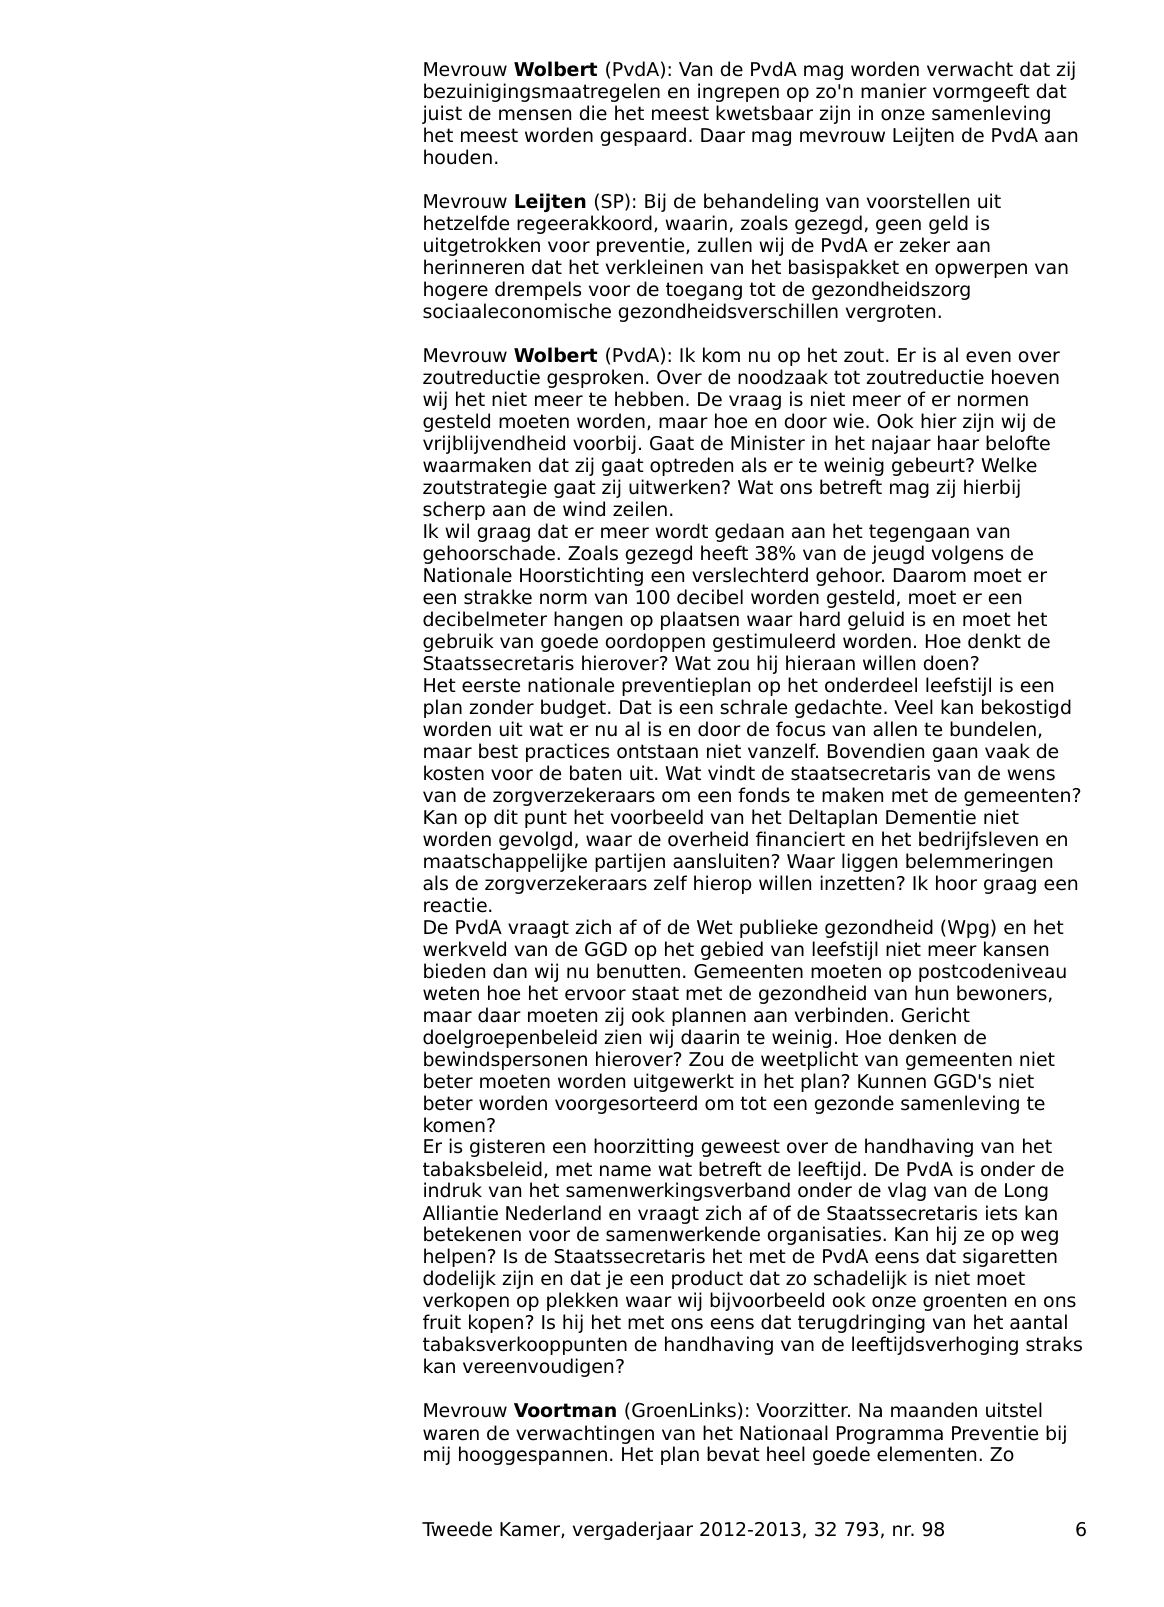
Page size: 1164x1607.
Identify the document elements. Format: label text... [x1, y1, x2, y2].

text Ik wil graag dat er meer wordt gedaan aan het tegengaan van gehoorschade. Zoals gezegd heeft 38% van de jeugd volgens de Nationale Hoorstichting een verslechterd gehoor. Daarom moet er een strakke norm van 100 decibel worden gesteld, moet er een decibelmeter hangen op plaatsen waar hard geluid is en moet het gebruik van goede oordoppen gestimuleerd worden. Hoe denkt de Staatssecretaris hierover? Wat zou hij hieraan willen doen? [422, 521, 1087, 675]
text Er is gisteren een hoorzitting geweest over de handhaving van het tabaksbeleid, met name wat betreft de leeftijd. De PvdA is onder de indruk van het samenwerkingsverband onder de vlag van de Long Alliantie Nederland en vraagt zich af of de Staatssecretaris iets kan betekenen voor de samenwerkende organisaties. Kan hij ze op weg helpen? Is de Staatssecretaris het met de PvdA eens dat sigaretten dodelijk zijn en dat je een product dat zo schadelijk is niet moet verkopen op plekken waar wij bijvoorbeeld ook onze groenten en ons fruit kopen? Is hij het met ons eens dat terugdringing van het aantal tabaksverkooppunten de handhaving van de leeftijdsverhoging straks kan vereenvoudigen? [422, 1136, 1087, 1378]
text De PvdA vraagt zich af of de Wet publieke gezondheid (Wpg) en het werkveld van de GGD op het gebied van leefstijl niet meer kansen bieden dan wij nu benutten. Gemeenten moeten op postcodeniveau weten hoe het ervoor staat met de gezondheid van hun bewoners, maar daar moeten zij ook plannen aan verbinden. Gericht doelgroepenbeleid zien wij daarin te weinig. Hoe denken de bewindspersonen hierover? Zou de weetplicht van gemeenten niet beter moeten worden uitgewerkt in het plan? Kunnen GGD's niet beter worden voorgesorteerd om tot een gezonde samenleving te komen? [422, 917, 1087, 1136]
text Mevrouw Voortman (GroenLinks): Voorzitter. Na maanden uitstel waren de verwachtingen van het Nationaal Programma Preventie bij mij hooggespannen. Het plan bevat heel goede elementen. Zo [422, 1400, 1087, 1466]
text Mevrouw Wolbert (PvdA): Van de PvdA mag worden verwacht dat zij bezuinigingsmaatregelen en ingrepen op zo'n manier vormgeeft dat juist de mensen die het meest kwetsbaar zijn in onze samenleving het meest worden gespaard. Daar mag mevrouw Leijten de PvdA aan houden. [422, 59, 1087, 169]
text Mevrouw Leijten (SP): Bij de behandeling van voorstellen uit hetzelfde regeerakkoord, waarin, zoals gezegd, geen geld is uitgetrokken voor preventie, zullen wij de PvdA er zeker aan herinneren dat het verkleinen van het basispakket en opwerpen van hogere drempels voor de toegang tot de gezondheidszorg sociaaleconomische gezondheidsverschillen vergroten. [422, 191, 1087, 323]
text Mevrouw Wolbert (PvdA): Ik kom nu op het zout. Er is al even over zoutreductie gesproken. Over de noodzaak tot zoutreductie hoeven wij het niet meer te hebben. De vraag is niet meer of er normen gesteld moeten worden, maar hoe en door wie. Ook hier zijn wij de vrijblijvendheid voorbij. Gaat de Minister in het najaar haar belofte waarmaken dat zij gaat optreden als er te weinig gebeurt? Welke zoutstrategie gaat zij uitwerken? Wat ons betreft mag zij hierbij scherp aan de wind zeilen. [422, 345, 1087, 521]
text Het eerste nationale preventieplan op het onderdeel leefstijl is een plan zonder budget. Dat is een schrale gedachte. Veel kan bekostigd worden uit wat er nu al is en door de focus van allen te bundelen, maar best practices ontstaan niet vanzelf. Bovendien gaan vaak de kosten voor de baten uit. Wat vindt de staatsecretaris van de wens van de zorgverzekeraars om een fonds te maken met de gemeenten? Kan op dit punt het voorbeeld van het Deltaplan Dementie niet worden gevolgd, waar de overheid financiert en het bedrijfsleven en maatschappelijke partijen aansluiten? Waar liggen belemmeringen als de zorgverzekeraars zelf hierop willen inzetten? Ik hoor graag een reactie. [422, 675, 1087, 917]
